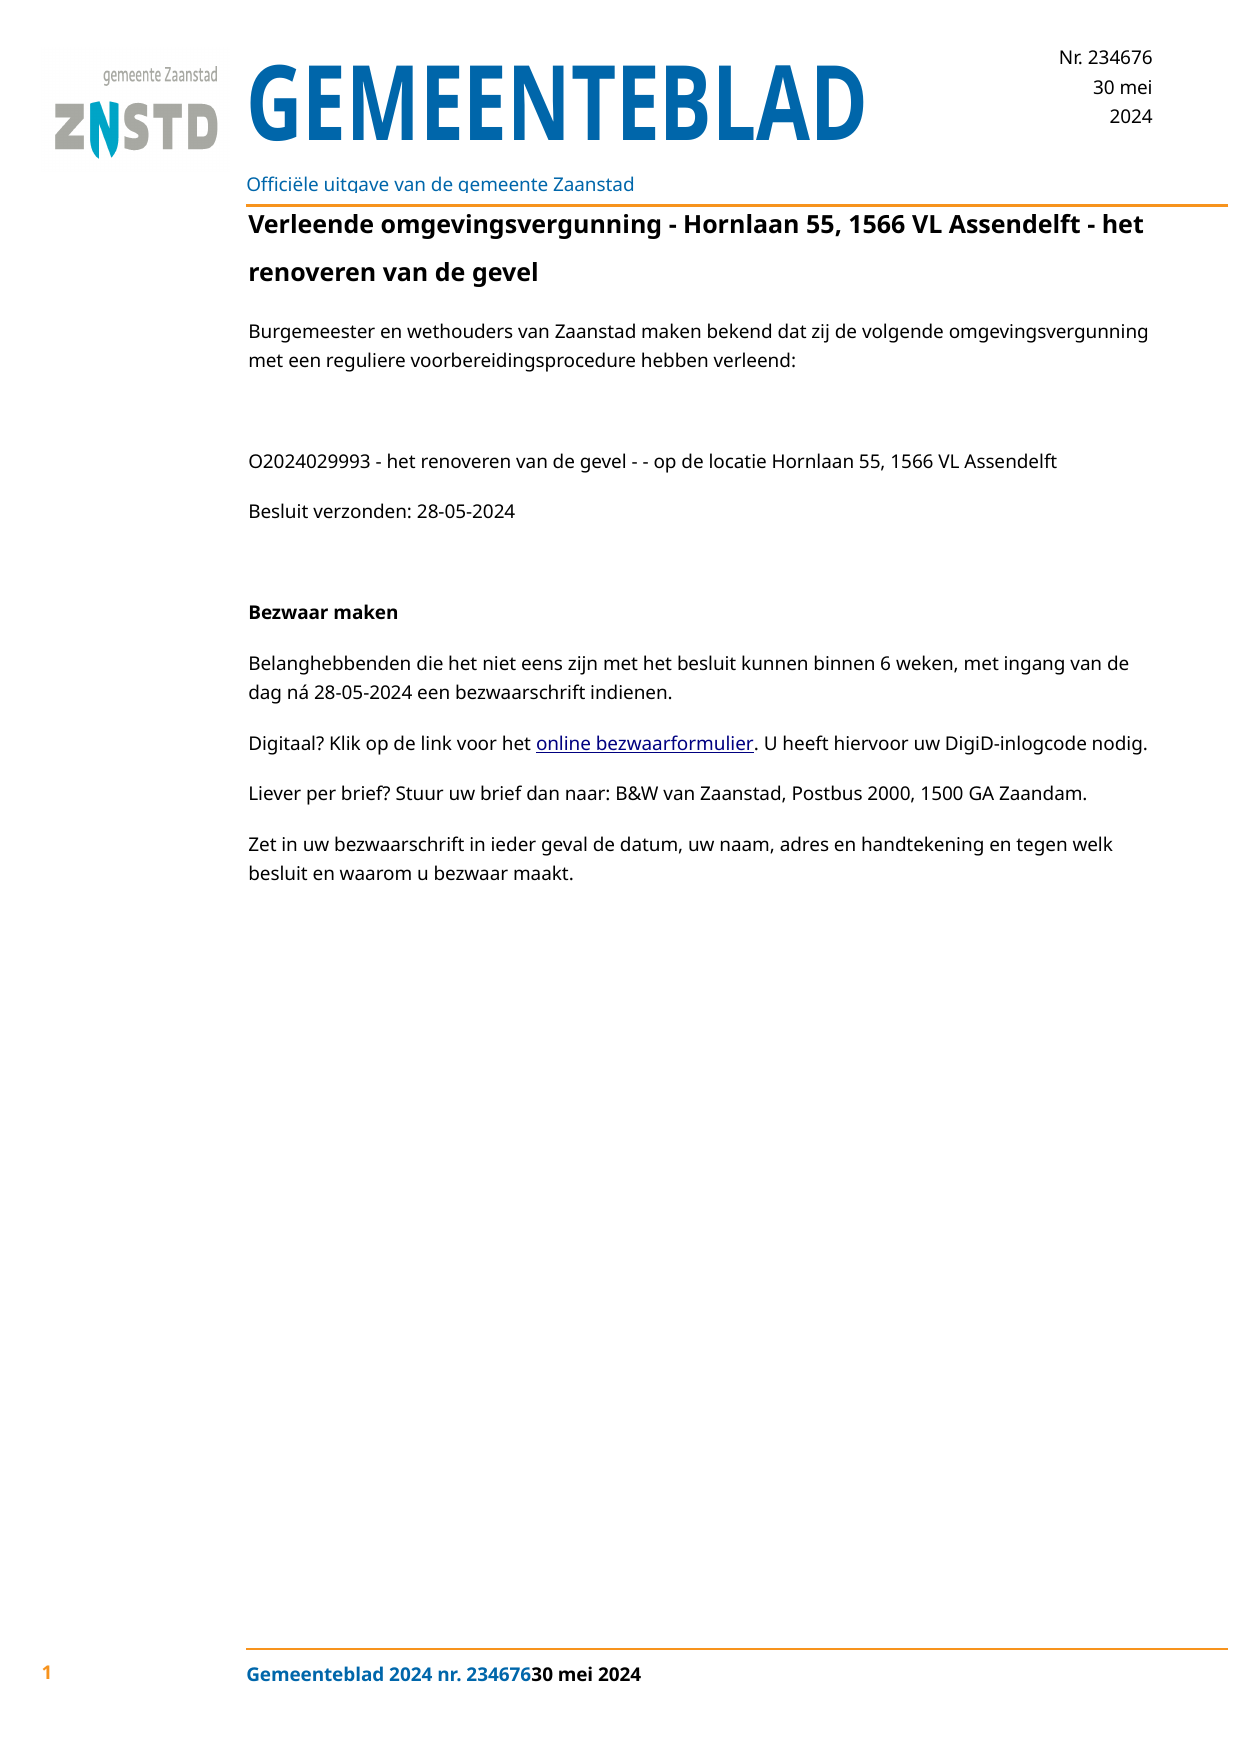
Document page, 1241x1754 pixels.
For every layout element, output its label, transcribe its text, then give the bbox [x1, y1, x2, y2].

picture [41, 47, 231, 172]
text Besluit verzonden: 28-05-2024 [248, 499, 1152, 524]
text Burgemeester en wethouders van Zaanstad maken bekend dat zij de volgende omgevingsvergunning met een reguliere voorbereidingsprocedure hebben verleend: [248, 318, 1152, 373]
text O2024029993 - het renoveren van de gevel - - op de locatie Hornlaan 55, 1566 VL Assendelft [248, 448, 1152, 474]
text Bezwaar maken [248, 599, 1152, 625]
text Digitaal? Klik op de link voor het online bezwaarformulier. U heeft hiervoor uw DigiD-inlogcode nodig. [248, 730, 1152, 756]
text Zet in uw bezwaarschrift in ieder geval de datum, uw naam, adres en handtekening en tegen welk besluit en waarom u bezwaar maakt. [248, 831, 1152, 886]
text Liever per brief? Stuur uw brief dan naar: B&W van Zaanstad, Postbus 2000, 1500 GA Zaandam. [248, 780, 1152, 806]
text Belanghebbenden die het niet eens zijn met het besluit kunnen binnen 6 weken, met ingang van de dag ná 28-05-2024 een bezwaarschrift indienen. [248, 650, 1152, 705]
text Verleende omgevingsvergunning - Hornlaan 55, 1566 VL Assendelft - het renoveren van de gevel [248, 207, 1152, 288]
